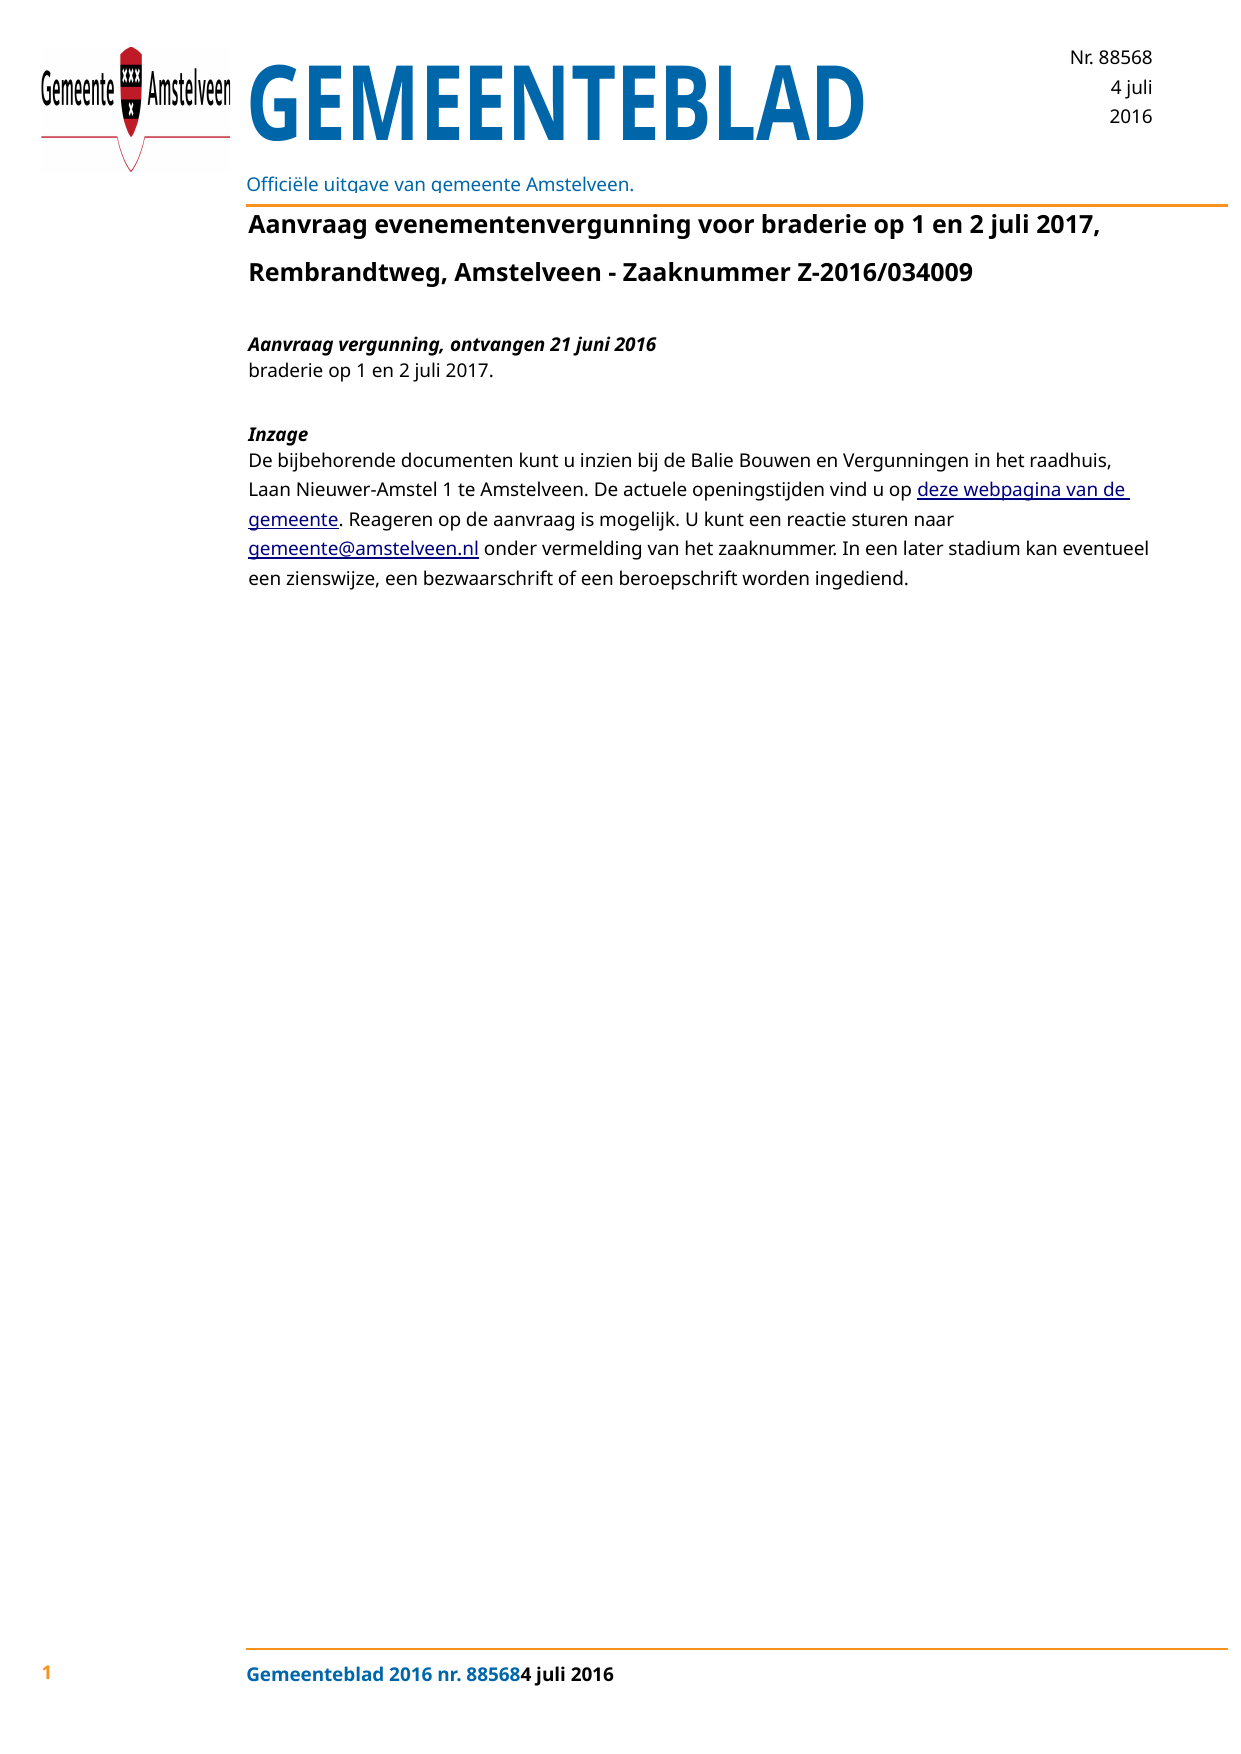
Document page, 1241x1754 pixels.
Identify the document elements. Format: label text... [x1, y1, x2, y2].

picture [41, 47, 231, 172]
text De bijbehorende documenten kunt u inzien bij de Balie Bouwen en Vergunningen in het raadhuis, Laan Nieuwer-Amstel 1 te Amstelveen. De actuele openingstijden vind u op deze webpagina van de gemeente. Reageren op de aanvraag is mogelijk. U kunt een reactie sturen naar gemeente@amstelveen.nl onder vermelding van het zaaknummer. In een later stadium kan eventueel een zienswijze, een bezwaarschrift of een beroepschrift worden ingediend. [248, 447, 1152, 591]
text Aanvraag evenementenvergunning voor braderie op 1 en 2 juli 2017, Rembrandtweg, Amstelveen - Zaaknummer Z-2016/034009 [248, 207, 1152, 288]
text Aanvraag vergunning, ontvangen 21 juni 2016 [248, 331, 1152, 357]
text Inzage [248, 421, 1152, 447]
text braderie op 1 en 2 juli 2017. [248, 357, 1152, 383]
